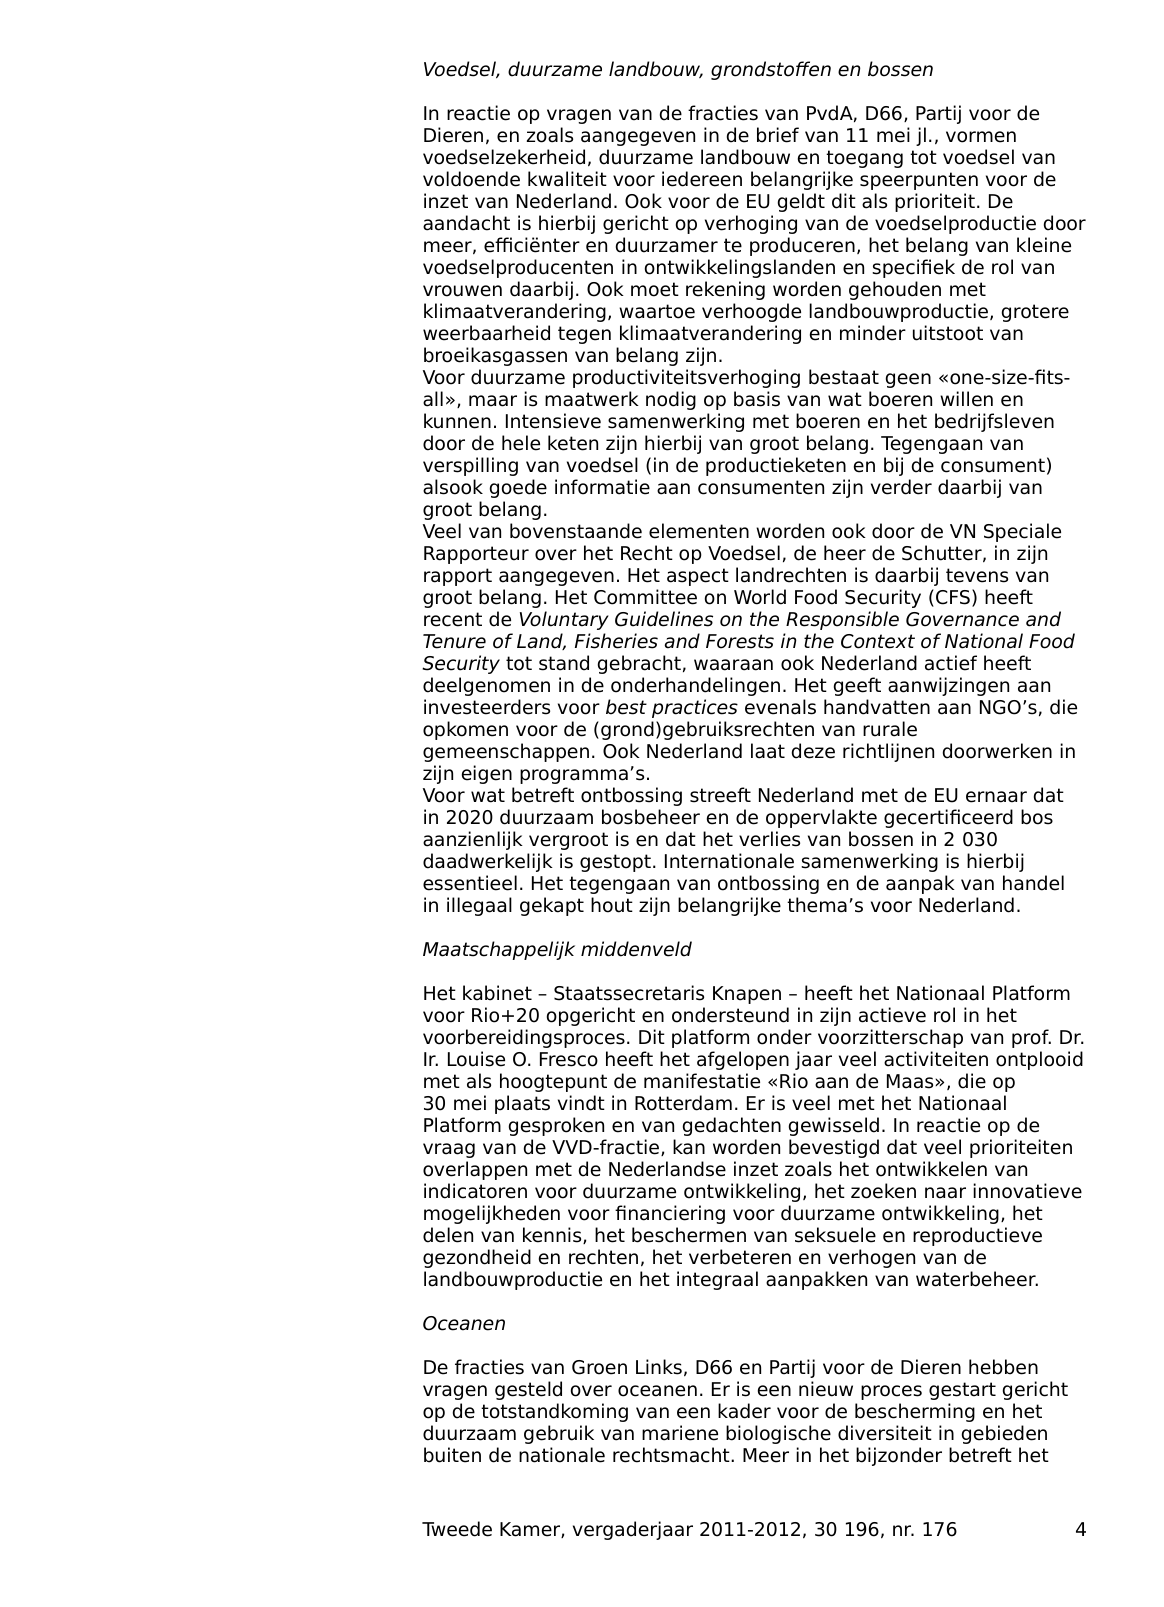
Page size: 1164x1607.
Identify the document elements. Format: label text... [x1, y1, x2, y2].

text Veel van bovenstaande elementen worden ook door de VN Speciale Rapporteur over het Recht op Voedsel, de heer de Schutter, in zijn rapport aangegeven. Het aspect landrechten is daarbij tevens van groot belang. Het Committee on World Food Security (CFS) heeft recent de Voluntary Guidelines on the Responsible Governance and Tenure of Land, Fisheries and Forests in the Context of National Food Security tot stand gebracht, waaraan ook Nederland actief heeft deelgenomen in de onderhandelingen. Het geeft aanwijzingen aan investeerders voor best practices evenals handvatten aan NGO’s, die opkomen voor de (grond)gebruiksrechten van rurale gemeenschappen. Ook Nederland laat deze richtlijnen doorwerken in zijn eigen programma’s. [422, 521, 1087, 784]
subtitle Oceanen [422, 1313, 1087, 1335]
text De fracties van Groen Links, D66 en Partij voor de Dieren hebben vragen gesteld over oceanen. Er is een nieuw proces gestart gericht op de totstandkoming van een kader voor de bescherming en het duurzaam gebruik van mariene biologische diversiteit in gebieden buiten de nationale rechtsmacht. Meer in het bijzonder betreft het [422, 1357, 1087, 1467]
text Het kabinet – Staatssecretaris Knapen – heeft het Nationaal Platform voor Rio+20 opgericht en ondersteund in zijn actieve rol in het voorbereidingsproces. Dit platform onder voorzitterschap van prof. Dr. Ir. Louise O. Fresco heeft het afgelopen jaar veel activiteiten ontplooid met als hoogtepunt de manifestatie «Rio aan de Maas», die op 30 mei plaats vindt in Rotterdam. Er is veel met het Nationaal Platform gesproken en van gedachten gewisseld. In reactie op de vraag van de VVD-fractie, kan worden bevestigd dat veel prioriteiten overlappen met de Nederlandse inzet zoals het ontwikkelen van indicatoren voor duurzame ontwikkeling, het zoeken naar innovatieve mogelijkheden voor financiering voor duurzame ontwikkeling, het delen van kennis, het beschermen van seksuele en reproductieve gezondheid en rechten, het verbeteren en verhogen van de landbouwproductie en het integraal aanpakken van waterbeheer. [422, 983, 1087, 1291]
text Voor duurzame productiviteitsverhoging bestaat geen «one-size-fits-all», maar is maatwerk nodig op basis van wat boeren willen en kunnen. Intensieve samenwerking met boeren en het bedrijfsleven door de hele keten zijn hierbij van groot belang. Tegengaan van verspilling van voedsel (in de productieketen en bij de consument) alsook goede informatie aan consumenten zijn verder daarbij van groot belang. [422, 367, 1087, 521]
text Voor wat betreft ontbossing streeft Nederland met de EU ernaar dat in 2020 duurzaam bosbeheer en de oppervlakte gecertificeerd bos aanzienlijk vergroot is en dat het verlies van bossen in 2 030 daadwerkelijk is gestopt. Internationale samenwerking is hierbij essentieel. Het tegengaan van ontbossing en de aanpak van handel in illegaal gekapt hout zijn belangrijke thema’s voor Nederland. [422, 784, 1087, 916]
text In reactie op vragen van de fracties van PvdA, D66, Partij voor de Dieren, en zoals aangegeven in de brief van 11 mei jl., vormen voedselzekerheid, duurzame landbouw en toegang tot voedsel van voldoende kwaliteit voor iedereen belangrijke speerpunten voor de inzet van Nederland. Ook voor de EU geldt dit als prioriteit. De aandacht is hierbij gericht op verhoging van de voedselproductie door meer, efficiënter en duurzamer te produceren, het belang van kleine voedselproducenten in ontwikkelingslanden en specifiek de rol van vrouwen daarbij. Ook moet rekening worden gehouden met klimaatverandering, waartoe verhoogde landbouwproductie, grotere weerbaarheid tegen klimaatverandering en minder uitstoot van broeikasgassen van belang zijn. [422, 103, 1087, 367]
subtitle Maatschappelijk middenveld [422, 939, 1087, 961]
subtitle Voedsel, duurzame landbouw, grondstoffen en bossen [422, 59, 1087, 81]
